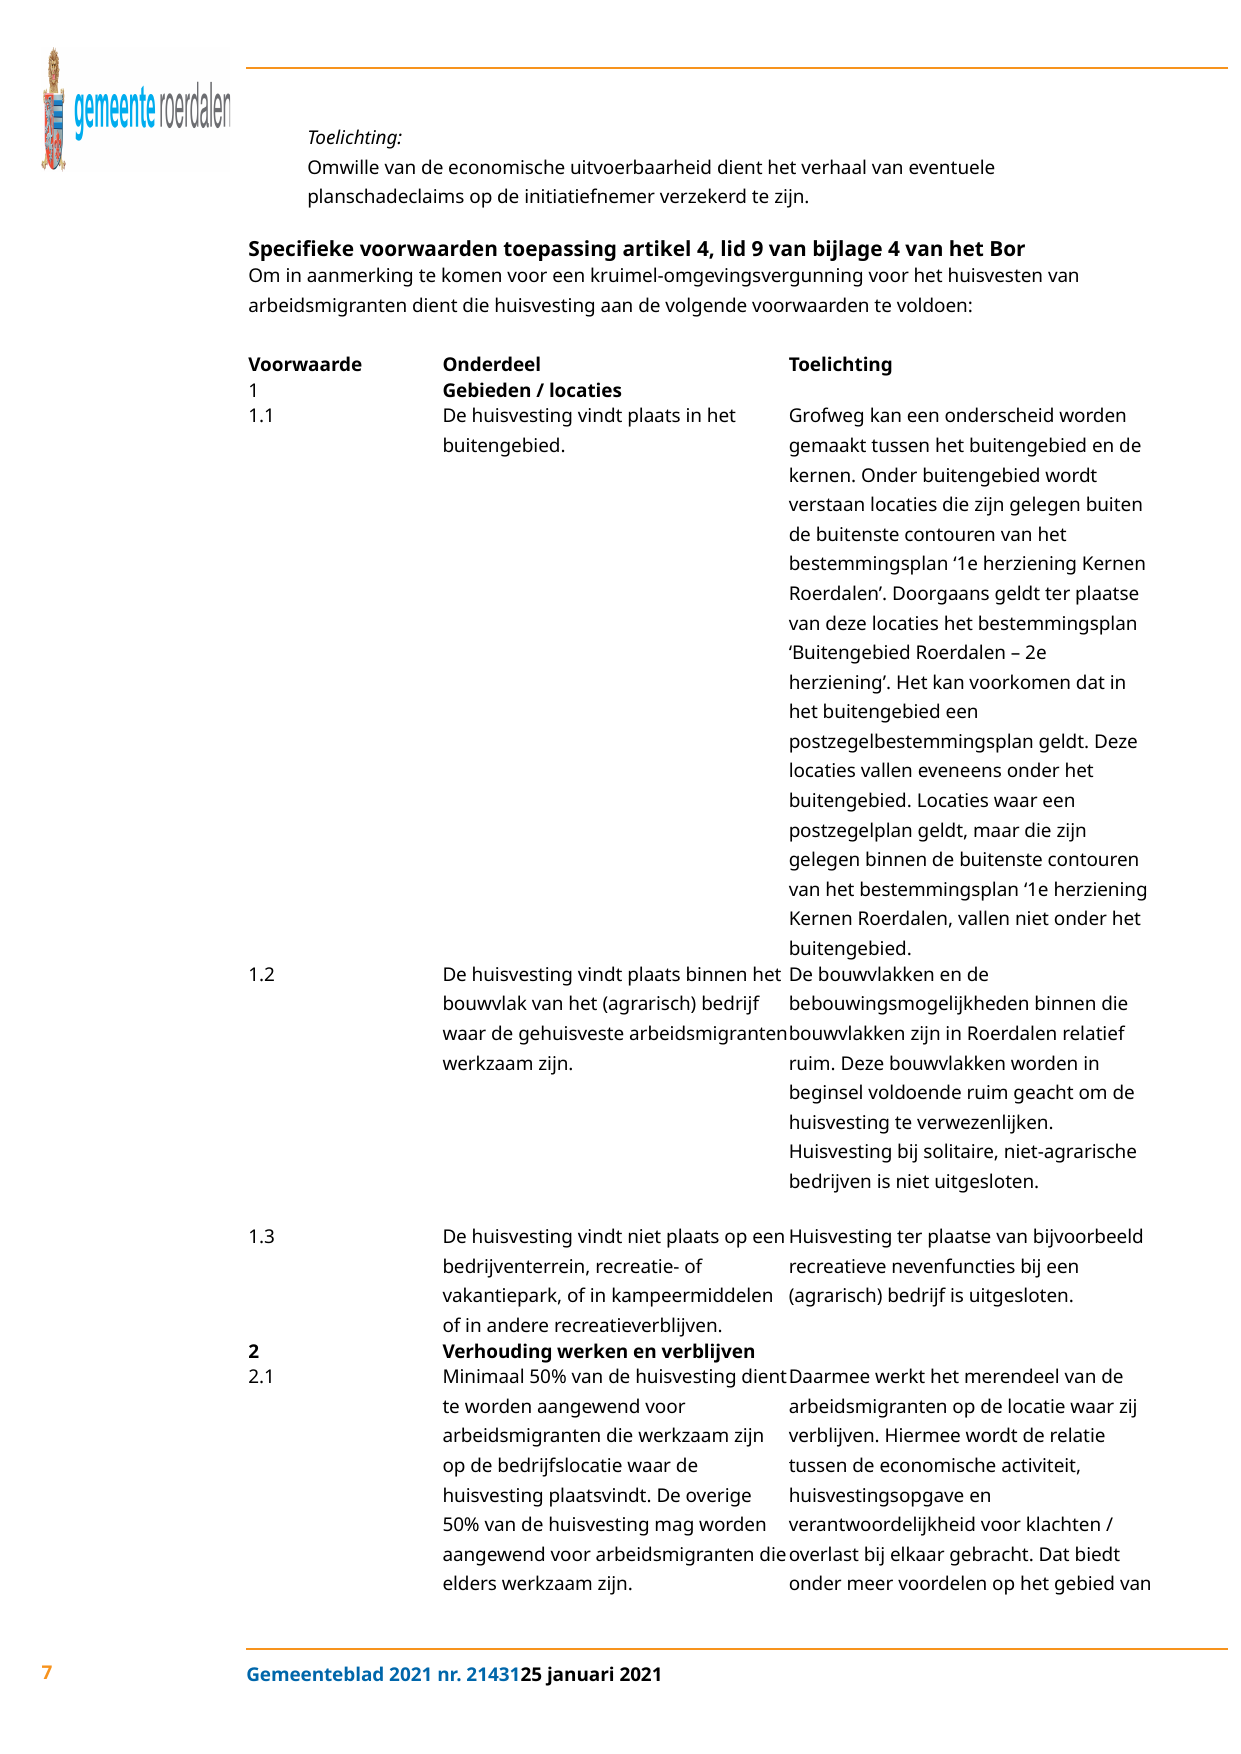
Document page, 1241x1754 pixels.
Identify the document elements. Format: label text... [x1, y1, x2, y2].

table_cell [789, 1338, 1152, 1363]
list Toelichting: [248, 124, 1152, 150]
text Specifieke voorwaarden toepassing artikel 4, lid 9 van bijlage 4 van het Bor [248, 234, 1152, 262]
table_cell Gebieden / locaties [442, 377, 788, 403]
table_cell 2 [248, 1338, 442, 1363]
table_cell Verhouding werken en verblijven [442, 1338, 788, 1363]
table_header Toelichting [789, 351, 1152, 377]
table_cell [789, 377, 1152, 403]
table_cell 1.3 [248, 1223, 442, 1338]
table_cell 1.1 [248, 403, 442, 961]
table_cell Grofweg kan een onderscheid worden gemaakt tussen het buitengebied en de kernen. Onder buitengebied wordt verstaan locaties die zijn gelegen buiten de buitenste contouren van het bestemmingsplan ‘1e herziening Kernen Roerdalen’. Doorgaans geldt ter plaatse van deze locaties het bestemmingsplan ‘Buitengebied Roerdalen – 2e herziening’. Het kan voorkomen dat in het buitengebied een postzegelbestemmingsplan geldt. Deze locaties vallen eveneens onder het buitengebied. Locaties waar een postzegelplan geldt, maar die zijn gelegen binnen de buitenste contouren van het bestemmingsplan ‘1e herziening Kernen Roerdalen, vallen niet onder het buitengebied. [789, 403, 1152, 961]
table_cell 2.1 [248, 1364, 442, 1596]
list Omwille van de economische uitvoerbaarheid dient het verhaal van eventuele planschadeclaims op de initiatiefnemer verzekerd te zijn. [248, 154, 1152, 209]
picture [41, 47, 231, 172]
table_cell De huisvesting vindt niet plaats op een bedrijventerrein, recreatie- of vakantiepark, of in kampeermiddelen of in andere recreatieverblijven. [442, 1223, 788, 1338]
text Om in aanmerking te komen voor een kruimel-omgevingsvergunning voor het huisvesten van arbeidsmigranten dient die huisvesting aan de volgende voorwaarden te voldoen: [248, 262, 1152, 318]
table_cell Minimaal 50% van de huisvesting dient te worden aangewend voor arbeidsmigranten die werkzaam zijn op de bedrijfslocatie waar de huisvesting plaatsvindt. De overige 50% van de huisvesting mag worden aangewend voor arbeidsmigranten die elders werkzaam zijn. [442, 1364, 788, 1596]
table_cell Huisvesting ter plaatse van bijvoorbeeld recreatieve nevenfuncties bij een (agrarisch) bedrijf is uitgesloten. [789, 1223, 1152, 1338]
table_cell De huisvesting vindt plaats in het buitengebied. [442, 403, 788, 961]
table_header Onderdeel [442, 351, 788, 377]
table_cell De bouwvlakken en de bebouwingsmogelijkheden binnen die bouwvlakken zijn in Roerdalen relatief ruim. Deze bouwvlakken worden in beginsel voldoende ruim geacht om de huisvesting te verwezenlijken. Huisvesting bij solitaire, niet-agrarische bedrijven is niet uitgesloten. [789, 961, 1152, 1223]
table_cell 1.2 [248, 961, 442, 1223]
table_cell De huisvesting vindt plaats binnen het bouwvlak van het (agrarisch) bedrijf waar de gehuisveste arbeidsmigranten werkzaam zijn. [442, 961, 788, 1223]
table_header Voorwaarde [248, 351, 442, 377]
table_cell Daarmee werkt het merendeel van de arbeidsmigranten op de locatie waar zij verblijven. Hiermee wordt de relatie tussen de economische activiteit, huisvestingsopgave en verantwoordelijkheid voor klachten / overlast bij elkaar gebracht. Dat biedt onder meer voordelen op het gebied van [789, 1364, 1152, 1596]
table_cell 1 [248, 377, 442, 403]
